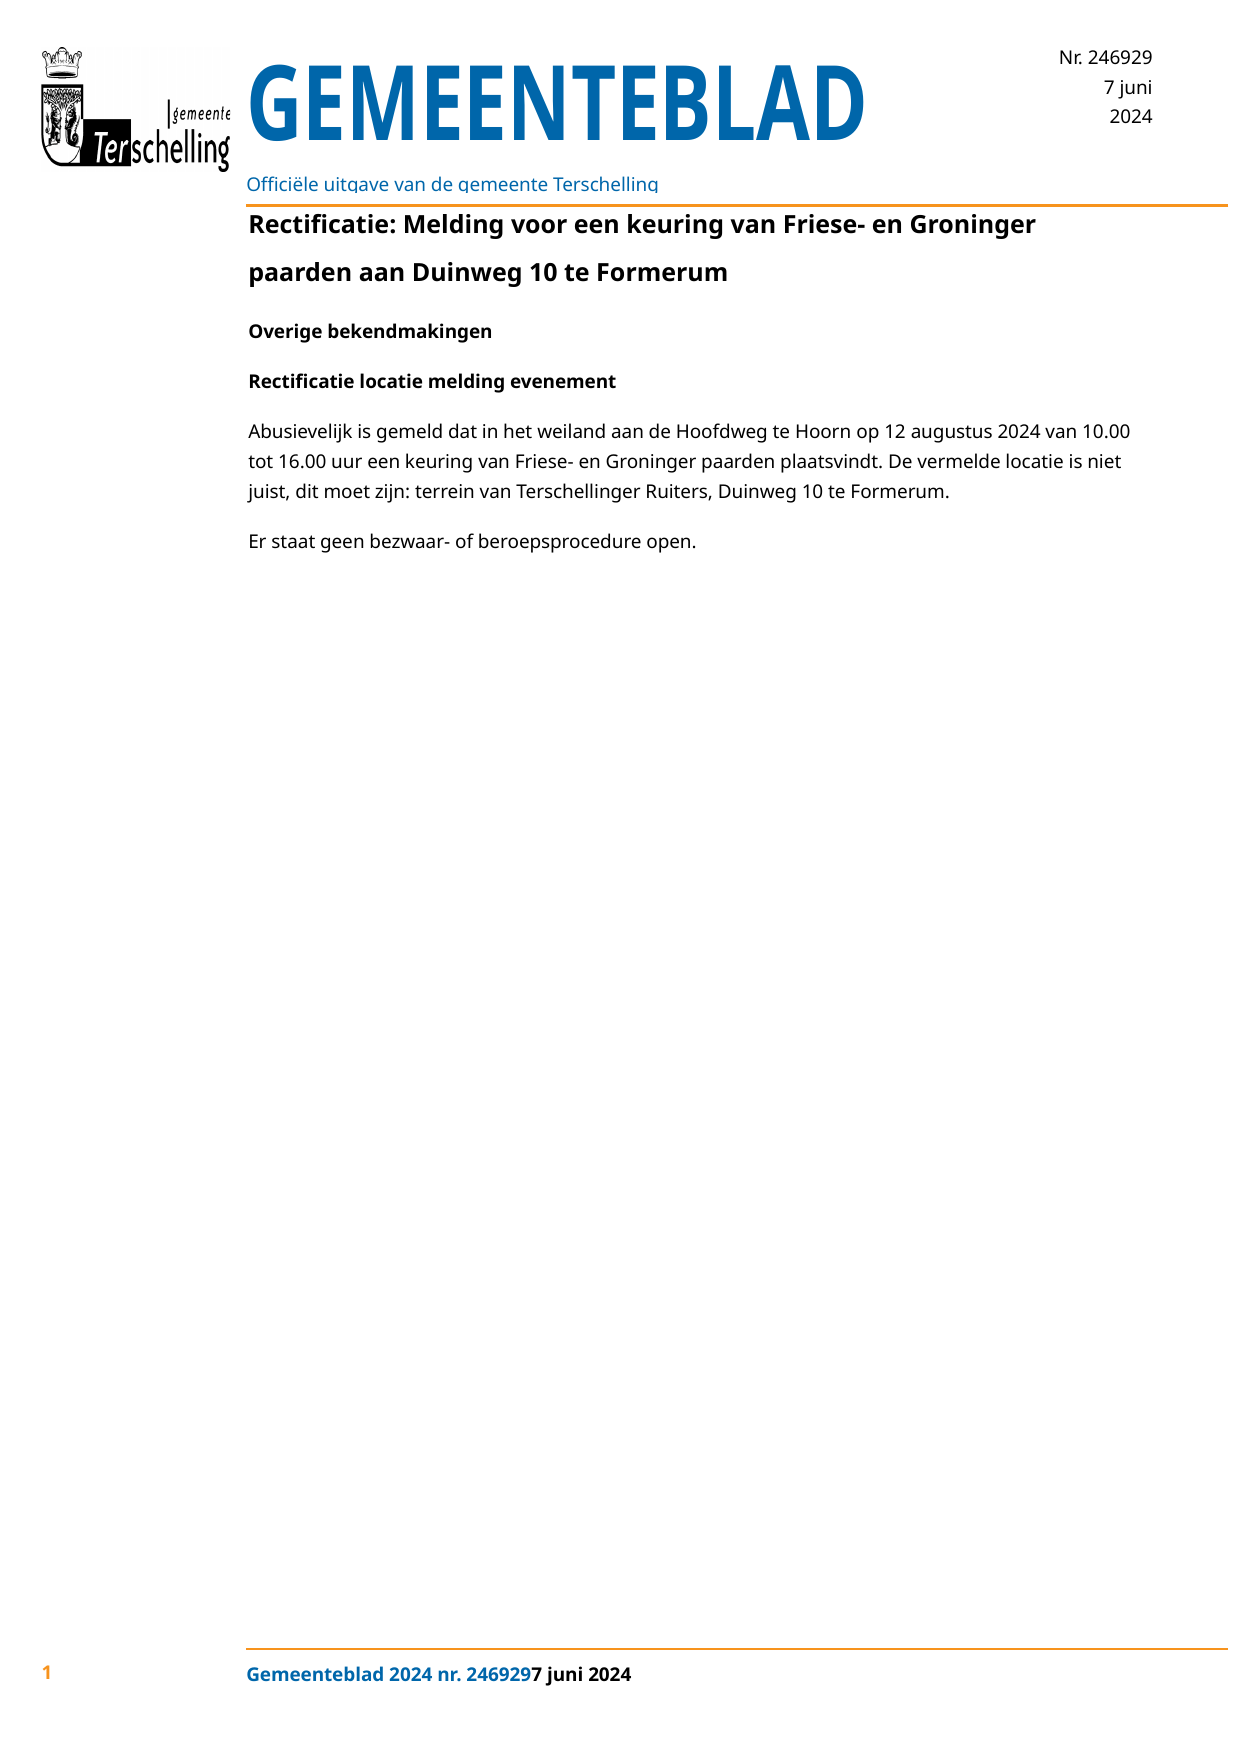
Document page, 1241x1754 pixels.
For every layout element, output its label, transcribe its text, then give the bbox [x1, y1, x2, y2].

text Er staat geen bezwaar- of beroepsprocedure open. [248, 528, 1152, 554]
text Rectificatie locatie melding evenement [248, 368, 1152, 394]
text Overige bekendmakingen [248, 318, 1152, 344]
text Abusievelijk is gemeld dat in het weiland aan de Hoofdweg te Hoorn op 12 augustus 2024 van 10.00 tot 16.00 uur een keuring van Friese- en Groninger paarden plaatsvindt. De vermelde locatie is niet juist, dit moet zijn: terrein van Terschellinger Ruiters, Duinweg 10 te Formerum. [248, 419, 1152, 504]
picture [41, 47, 231, 172]
text Rectificatie: Melding voor een keuring van Friese- en Groninger paarden aan Duinweg 10 te Formerum [248, 207, 1152, 288]
